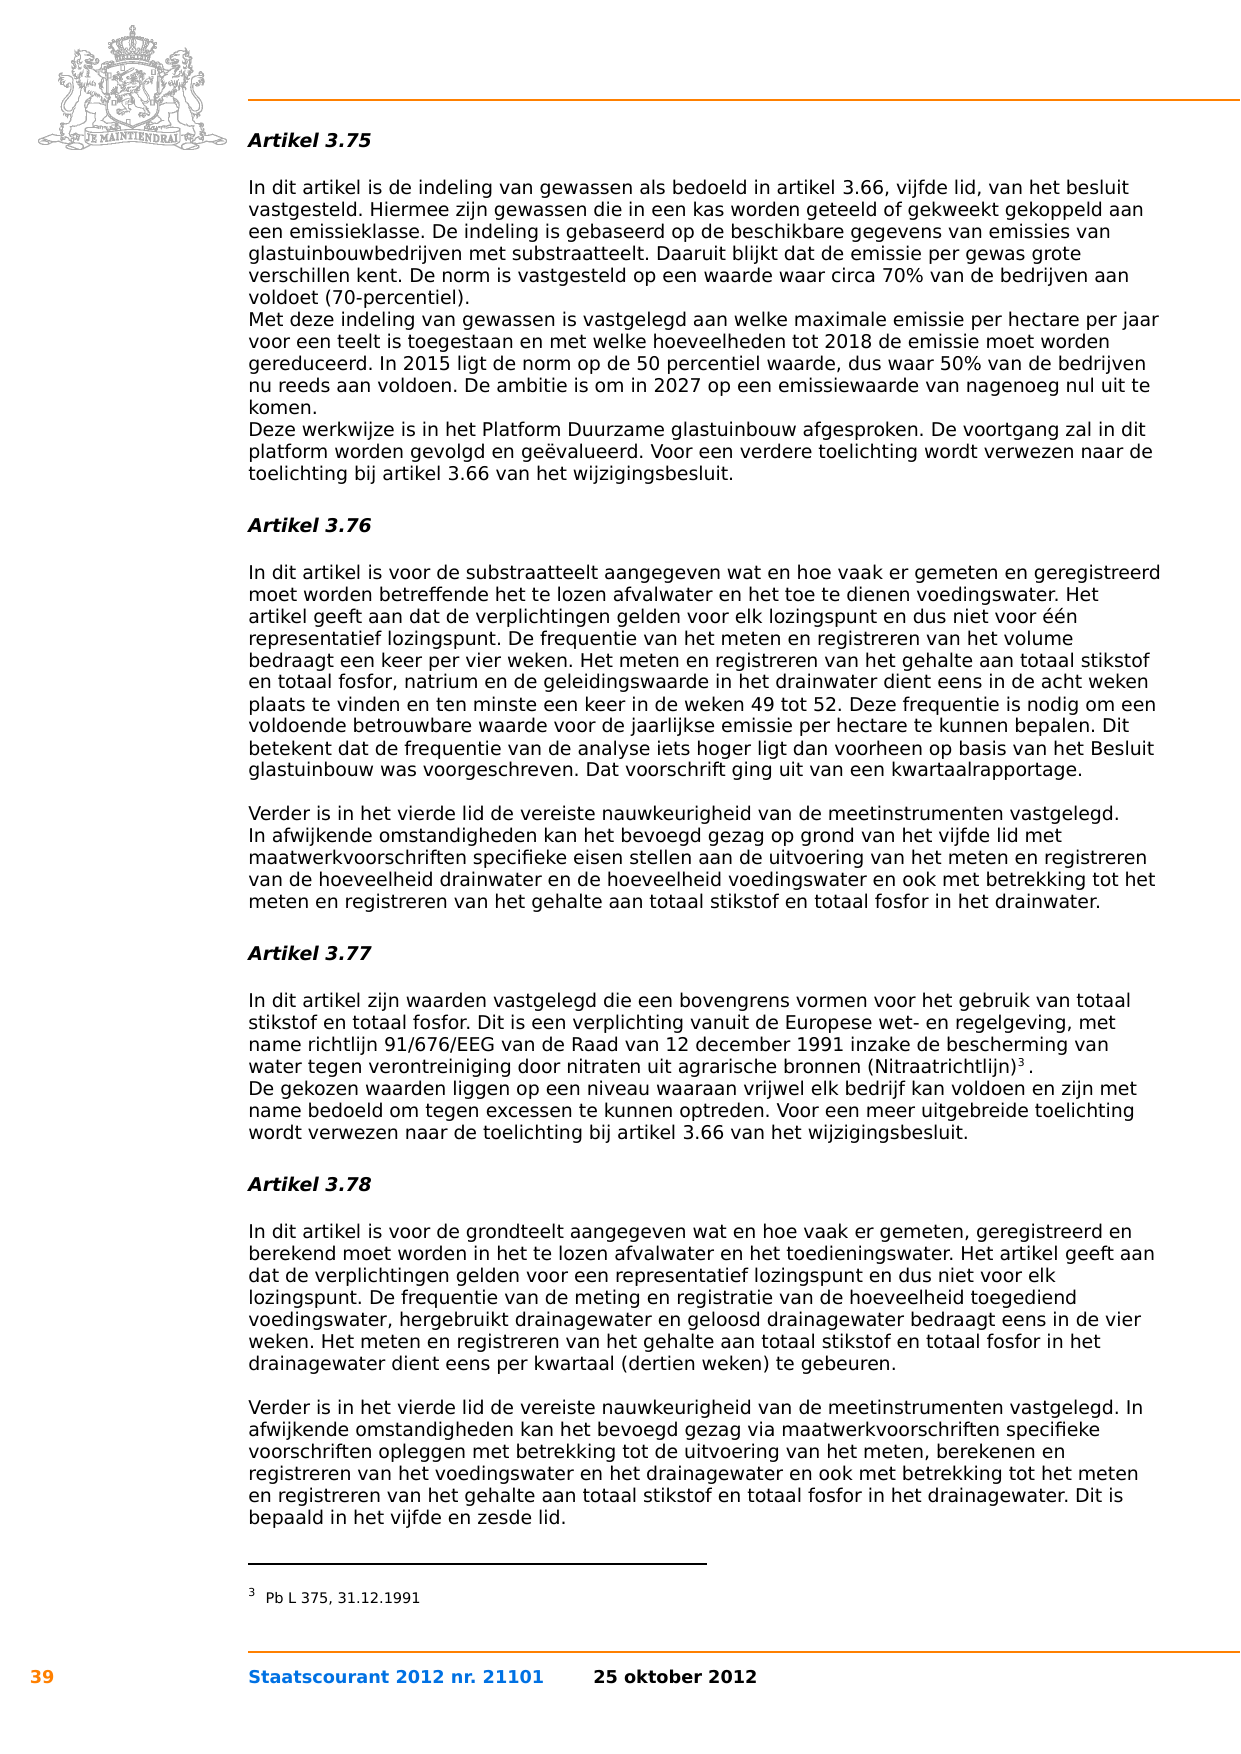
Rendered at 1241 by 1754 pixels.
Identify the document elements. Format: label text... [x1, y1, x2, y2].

text In dit artikel is de indeling van gewassen als bedoeld in artikel 3.66, vijfde lid, van het besluit vastgesteld. Hiermee zijn gewassen die in een kas worden geteeld of gekweekt gekoppeld aan een emissieklasse. De indeling is gebaseerd op de beschikbare gegevens van emissies van glastuinbouwbedrijven met substraatteelt. Daaruit blijkt dat de emissie per gewas grote verschillen kent. De norm is vastgesteld op een waarde waar circa 70% van de bedrijven aan voldoet (70-percentiel). [248, 177, 1163, 309]
subtitle Artikel 3.76 [248, 514, 1163, 537]
text In dit artikel is voor de grondteelt aangegeven wat en hoe vaak er gemeten, geregistreerd en berekend moet worden in het te lozen afvalwater en het toedieningswater. Het artikel geeft aan dat de verplichtingen gelden voor een representatief lozingspunt en dus niet voor elk lozingspunt. De frequentie van de meting en registratie van de hoeveelheid toegediend voedingswater, hergebruikt drainagewater en geloosd drainagewater bedraagt eens in de vier weken. Het meten en registreren van het gehalte aan totaal stikstof en totaal fosfor in het drainagewater dient eens per kwartaal (dertien weken) te gebeuren. [248, 1221, 1163, 1375]
text In dit artikel zijn waarden vastgelegd die een bovengrens vormen voor het gebruik van totaal stikstof en totaal fosfor. Dit is een verplichting vanuit de Europese wet- en regelgeving, met name richtlijn 91/676/EEG van de Raad van 12 december 1991 inzake de bescherming van water tegen verontreiniging door nitraten uit agrarische bronnen (Nitraatrichtlijn). [248, 990, 1163, 1078]
text Met deze indeling van gewassen is vastgelegd aan welke maximale emissie per hectare per jaar voor een teelt is toegestaan en met welke hoeveelheden tot 2018 de emissie moet worden gereduceerd. In 2015 ligt de norm op de 50 percentiel waarde, dus waar 50% van de bedrijven nu reeds aan voldoen. De ambitie is om in 2027 op een emissiewaarde van nagenoeg nul uit te komen. [248, 309, 1163, 419]
picture [38, 25, 227, 150]
text Pb L 375, 31.12.1991 [248, 1586, 1163, 1608]
subtitle Artikel 3.77 [248, 943, 1163, 965]
text Verder is in het vierde lid de vereiste nauwkeurigheid van de meetinstrumenten vastgelegd. [248, 803, 1163, 825]
text Verder is in het vierde lid de vereiste nauwkeurigheid van de meetinstrumenten vastgelegd. In afwijkende omstandigheden kan het bevoegd gezag via maatwerkvoorschriften specifieke voorschriften opleggen met betrekking tot de uitvoering van het meten, berekenen en registreren van het voedingswater en het drainagewater en ook met betrekking tot het meten en registreren van het gehalte aan totaal stikstof en totaal fosfor in het drainagewater. Dit is bepaald in het vijfde en zesde lid. [248, 1397, 1163, 1528]
subtitle Artikel 3.75 [248, 130, 1163, 152]
text De gekozen waarden liggen op een niveau waaraan vrijwel elk bedrijf kan voldoen en zijn met name bedoeld om tegen excessen te kunnen optreden. Voor een meer uitgebreide toelichting wordt verwezen naar de toelichting bij artikel 3.66 van het wijzigingsbesluit. [248, 1078, 1163, 1144]
text In dit artikel is voor de substraatteelt aangegeven wat en hoe vaak er gemeten en geregistreerd moet worden betreffende het te lozen afvalwater en het toe te dienen voedingswater. Het artikel geeft aan dat de verplichtingen gelden voor elk lozingspunt en dus niet voor één representatief lozingspunt. De frequentie van het meten en registreren van het volume bedraagt een keer per vier weken. Het meten en registreren van het gehalte aan totaal stikstof en totaal fosfor, natrium en de geleidingswaarde in het drainwater dient eens in de acht weken plaats te vinden en ten minste een keer in de weken 49 tot 52. Deze frequentie is nodig om een voldoende betrouwbare waarde voor de jaarlijkse emissie per hectare te kunnen bepalen. Dit betekent dat de frequentie van de analyse iets hoger ligt dan voorheen op basis van het Besluit glastuinbouw was voorgeschreven. Dat voorschrift ging uit van een kwartaalrapportage. [248, 562, 1163, 781]
subtitle Artikel 3.78 [248, 1174, 1163, 1196]
text In afwijkende omstandigheden kan het bevoegd gezag op grond van het vijfde lid met maatwerkvoorschriften specifieke eisen stellen aan de uitvoering van het meten en registreren van de hoeveelheid drainwater en de hoeveelheid voedingswater en ook met betrekking tot het meten en registreren van het gehalte aan totaal stikstof en totaal fosfor in het drainwater. [248, 825, 1163, 913]
text Deze werkwijze is in het Platform Duurzame glastuinbouw afgesproken. De voortgang zal in dit platform worden gevolgd en geëvalueerd. Voor een verdere toelichting wordt verwezen naar de toelichting bij artikel 3.66 van het wijzigingsbesluit. [248, 419, 1163, 484]
